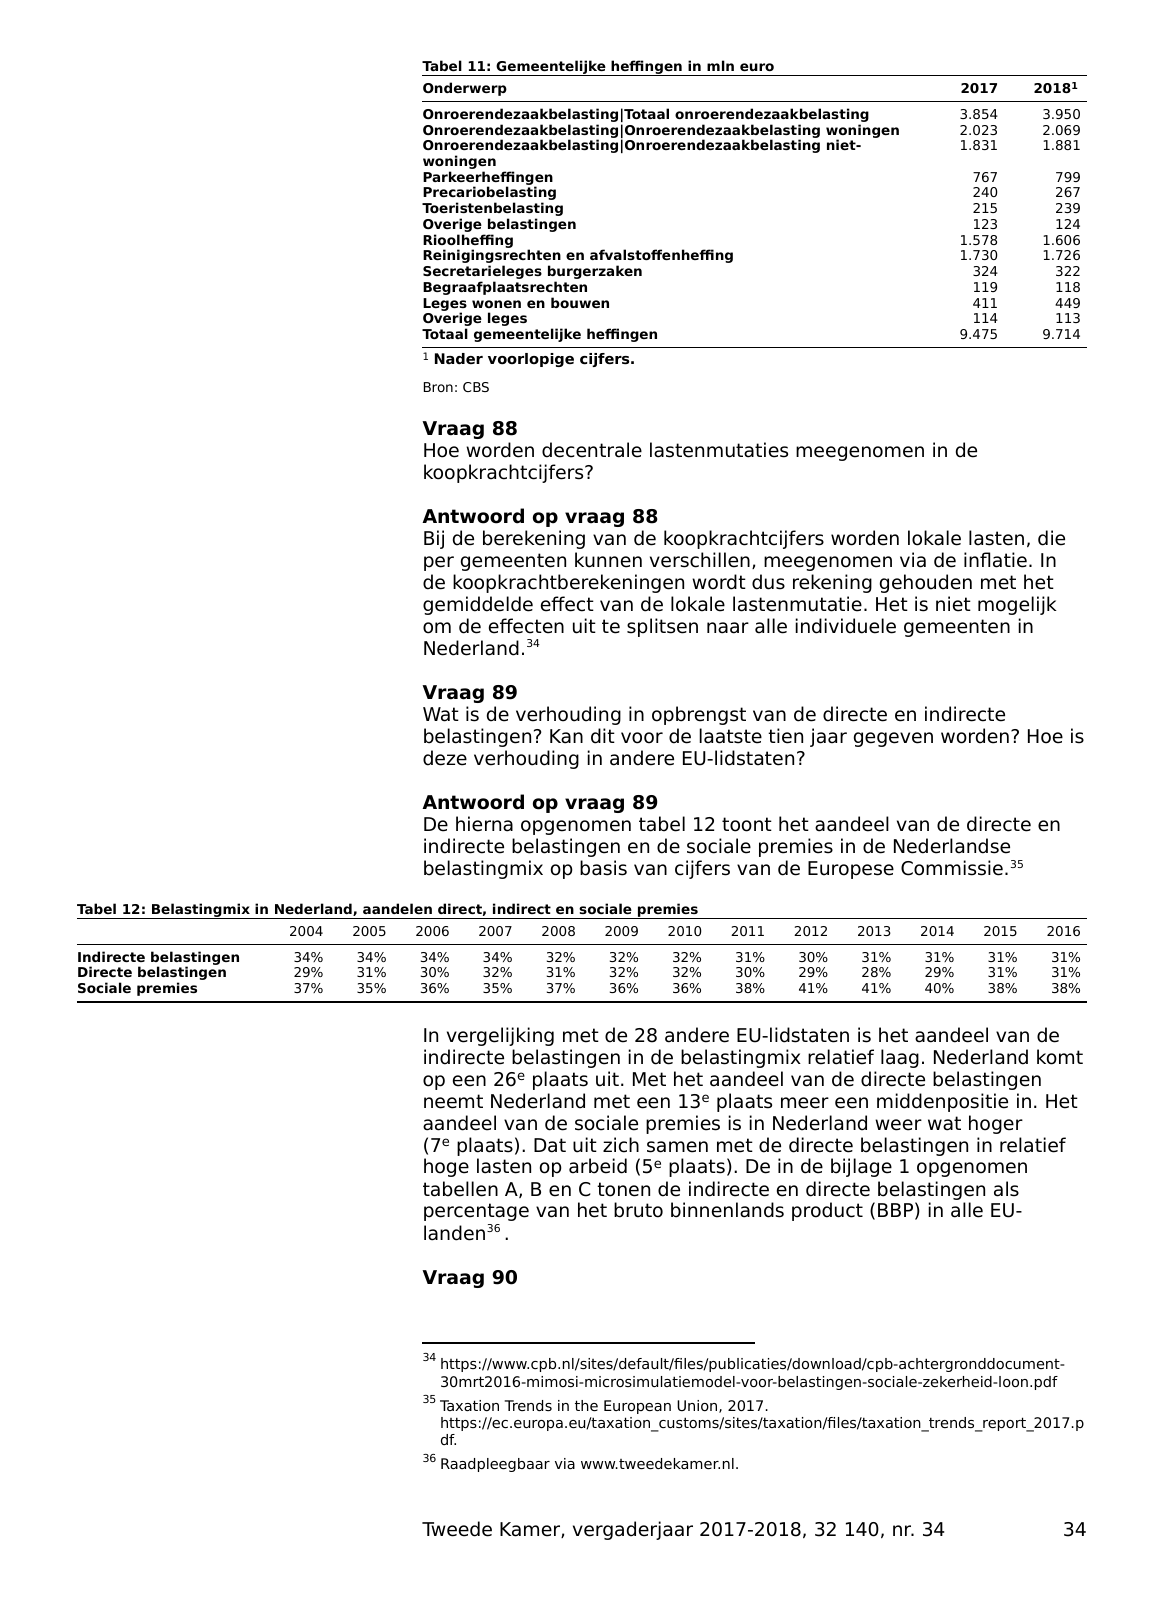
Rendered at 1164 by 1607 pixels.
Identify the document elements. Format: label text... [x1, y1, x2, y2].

table_cell 119 [915, 280, 1004, 295]
table_cell 124 [1004, 217, 1087, 232]
table_cell 267 [1004, 185, 1087, 201]
table_cell Overige leges [422, 311, 915, 327]
table_cell 31% [897, 945, 960, 965]
table_cell Parkeerheffingen [422, 170, 915, 185]
table_cell 34% [392, 945, 455, 965]
text De hierna opgenomen tabel 12 toont het aandeel van de directe en indirecte belastingen en de sociale premies in de Nederlandse belastingmix op basis van cijfers van de Europese Commissie. [422, 814, 1087, 880]
text Vraag 89 [422, 682, 1087, 704]
table_cell 2013 [834, 919, 897, 944]
table_cell Precariobelasting [422, 185, 915, 201]
table_cell 31% [834, 945, 897, 965]
table_cell 411 [915, 295, 1004, 311]
table_cell [77, 919, 266, 944]
table_cell 2010 [645, 919, 708, 944]
table_cell 37% [519, 981, 582, 1001]
text Raadpleegbaar via www.tweedekamer.nl. [422, 1452, 1087, 1474]
table_cell 35% [329, 981, 392, 1001]
table_cell 30% [771, 945, 834, 965]
text Hoe worden decentrale lastenmutaties meegenomen in de koopkrachtcijfers? [422, 440, 1087, 484]
table_cell 2007 [455, 919, 518, 944]
text Antwoord op vraag 88 [422, 506, 1087, 528]
table_cell 1 Nader voorlopige cijfers. Bron: CBS [422, 348, 1087, 396]
table_cell 9.714 [1004, 327, 1087, 347]
table_cell 2004 [266, 919, 329, 944]
table_cell 41% [834, 981, 897, 1001]
table_cell 113 [1004, 311, 1087, 327]
table_cell 449 [1004, 295, 1087, 311]
table_cell Toeristenbelasting [422, 201, 915, 217]
table_cell 36% [392, 981, 455, 1001]
table_cell 34% [329, 945, 392, 965]
table_cell 215 [915, 201, 1004, 217]
table_cell 28% [834, 965, 897, 981]
table_cell 324 [915, 264, 1004, 280]
table_cell 1.726 [1004, 248, 1087, 264]
table_cell Secretarieleges burgerzaken [422, 264, 915, 280]
table_header Tabel 11: Gemeentelijke heffingen in mln euro [422, 59, 1087, 75]
table_cell 20181 [1004, 76, 1087, 101]
table_cell 31% [519, 965, 582, 981]
table_cell 32% [519, 945, 582, 965]
table_cell 31% [960, 965, 1023, 981]
table_cell 2012 [771, 919, 834, 944]
table_cell 1.578 [915, 233, 1004, 248]
table_cell 31% [708, 945, 771, 965]
table_cell 123 [915, 217, 1004, 232]
table_cell Directe belastingen [77, 965, 266, 981]
table_cell 2011 [708, 919, 771, 944]
table_cell Totaal gemeentelijke heffingen [422, 327, 915, 347]
table_cell 32% [455, 965, 518, 981]
table_cell 3.854 [915, 102, 1004, 122]
table_cell 31% [1023, 965, 1087, 981]
table_cell 2005 [329, 919, 392, 944]
table_cell Overige belastingen [422, 217, 915, 232]
table_cell Reinigingsrechten en afvalstoffenheffing [422, 248, 915, 264]
table_cell 2017 [915, 76, 1004, 101]
table_cell 799 [1004, 170, 1087, 185]
table_cell Begraafplaatsrechten [422, 280, 915, 295]
table_cell 118 [1004, 280, 1087, 295]
table_cell Leges wonen en bouwen [422, 295, 915, 311]
table_cell 34% [266, 945, 329, 965]
text Wat is de verhouding in opbrengst van de directe en indirecte belastingen? Kan dit voor de laatste tien jaar gegeven worden? Hoe is deze verhouding in andere EU-lidstaten? [422, 704, 1087, 770]
table_cell 2006 [392, 919, 455, 944]
table_cell 239 [1004, 201, 1087, 217]
table_cell 2008 [519, 919, 582, 944]
table_cell 9.475 [915, 327, 1004, 347]
table_cell 2015 [960, 919, 1023, 944]
table_cell Onroerendezaakbelasting|Totaal onroerendezaakbelasting [422, 102, 915, 122]
text Taxation Trends in the European Union, 2017. https://ec.europa.eu/taxation_customs/sites/taxation/files/taxation_trends_report_2017.pdf. [422, 1393, 1087, 1449]
table_cell Sociale premies [77, 981, 266, 1001]
table_cell 29% [771, 965, 834, 981]
table_cell 32% [582, 965, 645, 981]
table_cell Onroerendezaakbelasting|Onroerendezaakbelasting niet-woningen [422, 138, 915, 169]
table_cell Onderwerp [422, 76, 915, 101]
table_cell 3.950 [1004, 102, 1087, 122]
table_cell 31% [1023, 945, 1087, 965]
table_cell 1.881 [1004, 138, 1087, 169]
table_cell 30% [708, 965, 771, 981]
text https://www.cpb.nl/sites/default/files/publicaties/download/cpb-achtergronddocument-30mrt2016-mimosi-microsimulatiemodel-voor-belastingen-sociale-zekerheid-loon.pdf [422, 1352, 1087, 1391]
table_cell 32% [645, 965, 708, 981]
text In vergelijking met de 28 andere EU-lidstaten is het aandeel van de indirecte belastingen in de belastingmix relatief laag. Nederland komt op een 26e plaats uit. Met het aandeel van de directe belastingen neemt Nederland met een 13e plaats meer een middenpositie in. Het aandeel van de sociale premies is in Nederland weer wat hoger (7e plaats). Dat uit zich samen met de directe belastingen in relatief hoge lasten op arbeid (5e plaats). De in de bijlage 1 opgenomen tabellen A, B en C tonen de indirecte en directe belastingen als percentage van het bruto binnenlands product (BBP) in alle EU-landen. [422, 1024, 1087, 1244]
table_cell 1.606 [1004, 233, 1087, 248]
table_cell 40% [897, 981, 960, 1001]
table_cell 32% [645, 945, 708, 965]
text Vraag 90 [422, 1267, 1087, 1288]
table_cell 34% [455, 945, 518, 965]
table_cell Rioolheffing [422, 233, 915, 248]
text Bij de berekening van de koopkrachtcijfers worden lokale lasten, die per gemeenten kunnen verschillen, meegenomen via de inflatie. In de koopkrachtberekeningen wordt dus rekening gehouden met het gemiddelde effect van de lokale lastenmutatie. Het is niet mogelijk om de effecten uit te splitsen naar alle individuele gemeenten in Nederland. [422, 528, 1087, 660]
table_cell 38% [1023, 981, 1087, 1001]
table_cell Indirecte belastingen [77, 945, 266, 965]
table_cell 240 [915, 185, 1004, 201]
table_cell Onroerendezaakbelasting|Onroerendezaakbelasting woningen [422, 123, 915, 138]
table_cell 38% [708, 981, 771, 1001]
table_cell 38% [960, 981, 1023, 1001]
table_cell 41% [771, 981, 834, 1001]
table_header Tabel 12: Belastingmix in Nederland, aandelen direct, indirect en sociale premies [77, 902, 1087, 918]
table_cell 322 [1004, 264, 1087, 280]
table_cell 2016 [1023, 919, 1087, 944]
text Vraag 88 [422, 418, 1087, 440]
table_cell 31% [329, 965, 392, 981]
table_cell 1.831 [915, 138, 1004, 169]
text Antwoord op vraag 89 [422, 792, 1087, 814]
table_cell 35% [455, 981, 518, 1001]
table_cell 29% [897, 965, 960, 981]
table_cell 1.730 [915, 248, 1004, 264]
table_cell 2009 [582, 919, 645, 944]
table_cell 767 [915, 170, 1004, 185]
table_cell 114 [915, 311, 1004, 327]
table_cell 31% [960, 945, 1023, 965]
table_cell 2.023 [915, 123, 1004, 138]
table_cell 32% [582, 945, 645, 965]
table_cell 37% [266, 981, 329, 1001]
table_cell 29% [266, 965, 329, 981]
table_cell 36% [645, 981, 708, 1001]
table_cell 30% [392, 965, 455, 981]
table_cell 2.069 [1004, 123, 1087, 138]
table_cell 2014 [897, 919, 960, 944]
table_cell 36% [582, 981, 645, 1001]
